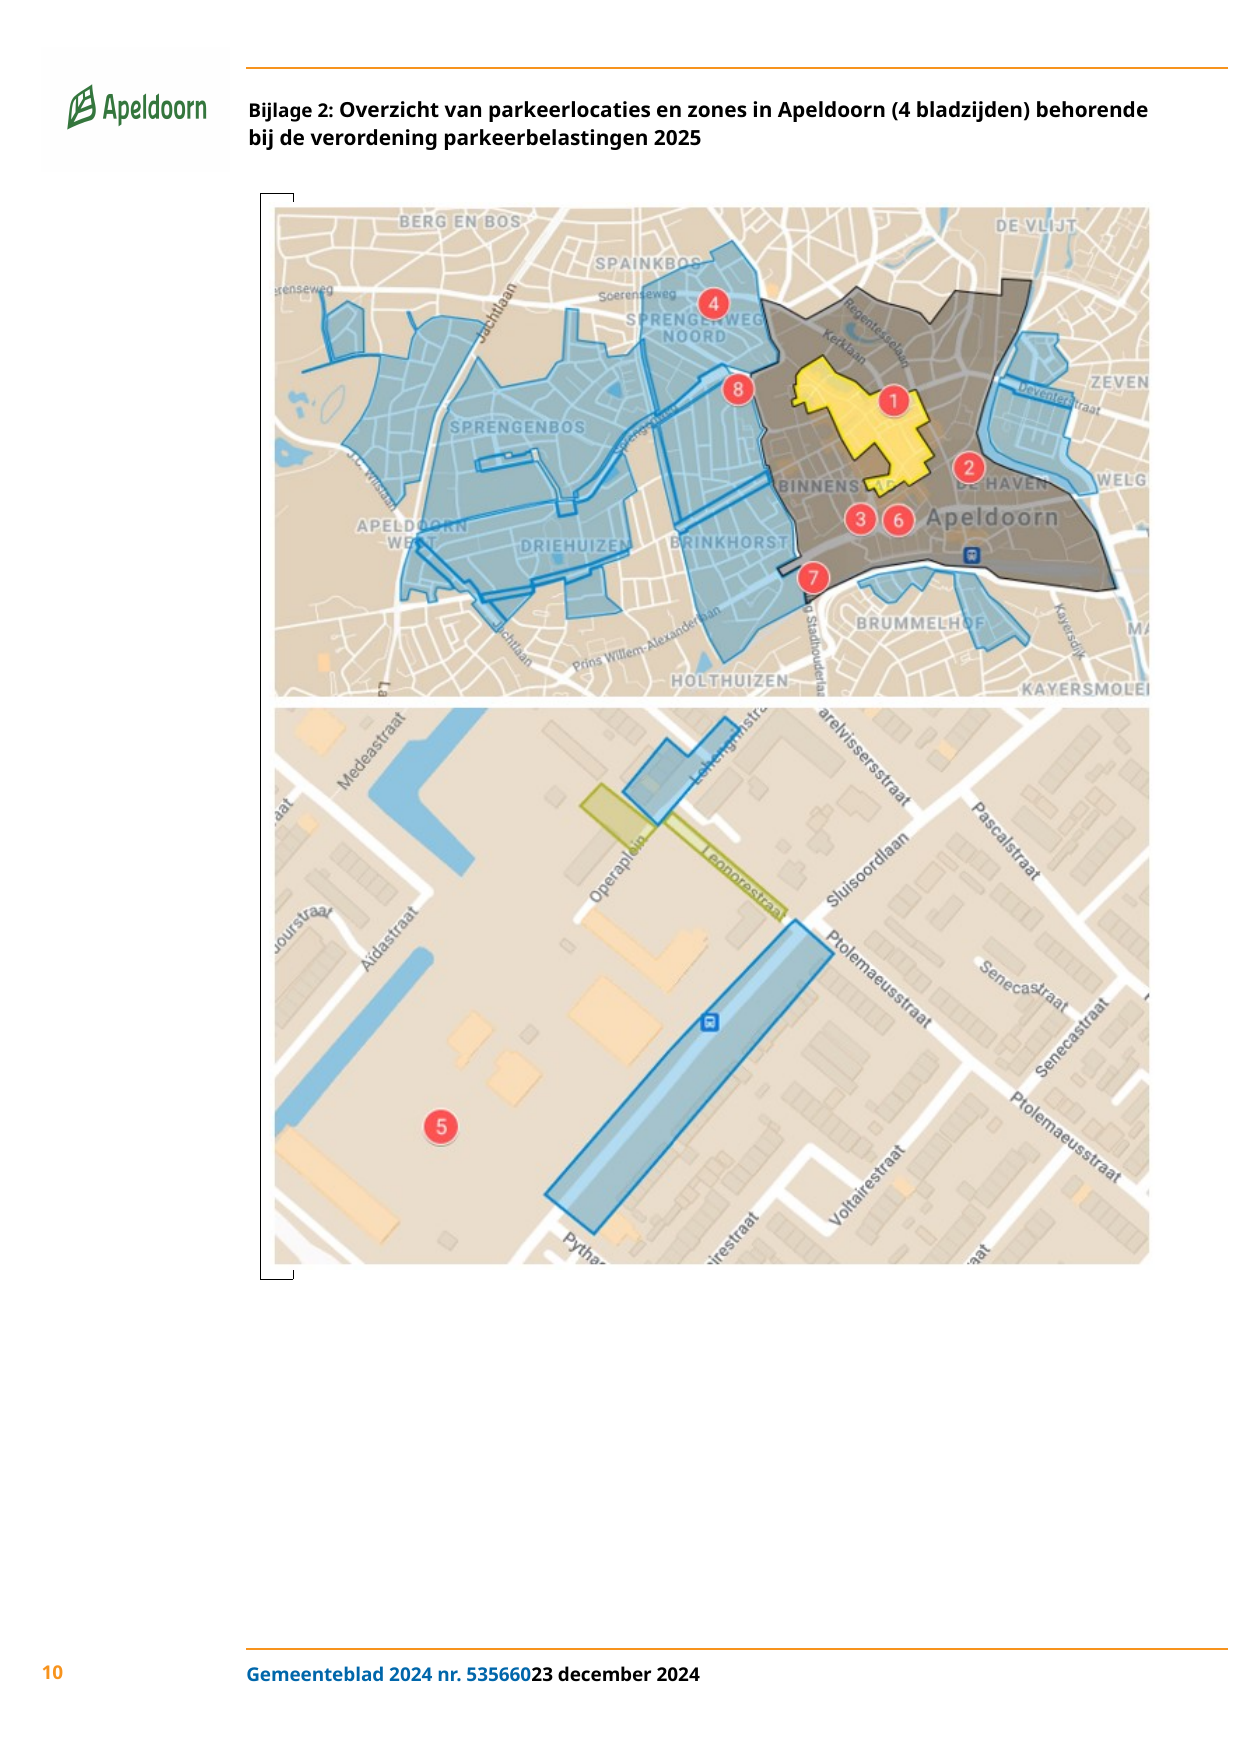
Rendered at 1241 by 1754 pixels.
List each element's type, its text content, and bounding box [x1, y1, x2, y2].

picture [41, 47, 231, 172]
text Bijlage 2: Overzicht van parkeerlocaties en zones in Apeldoorn (4 bladzijden) behorende bij de verordening parkeerbelastingen 2025 [248, 95, 1152, 152]
picture [268, 202, 1155, 1270]
